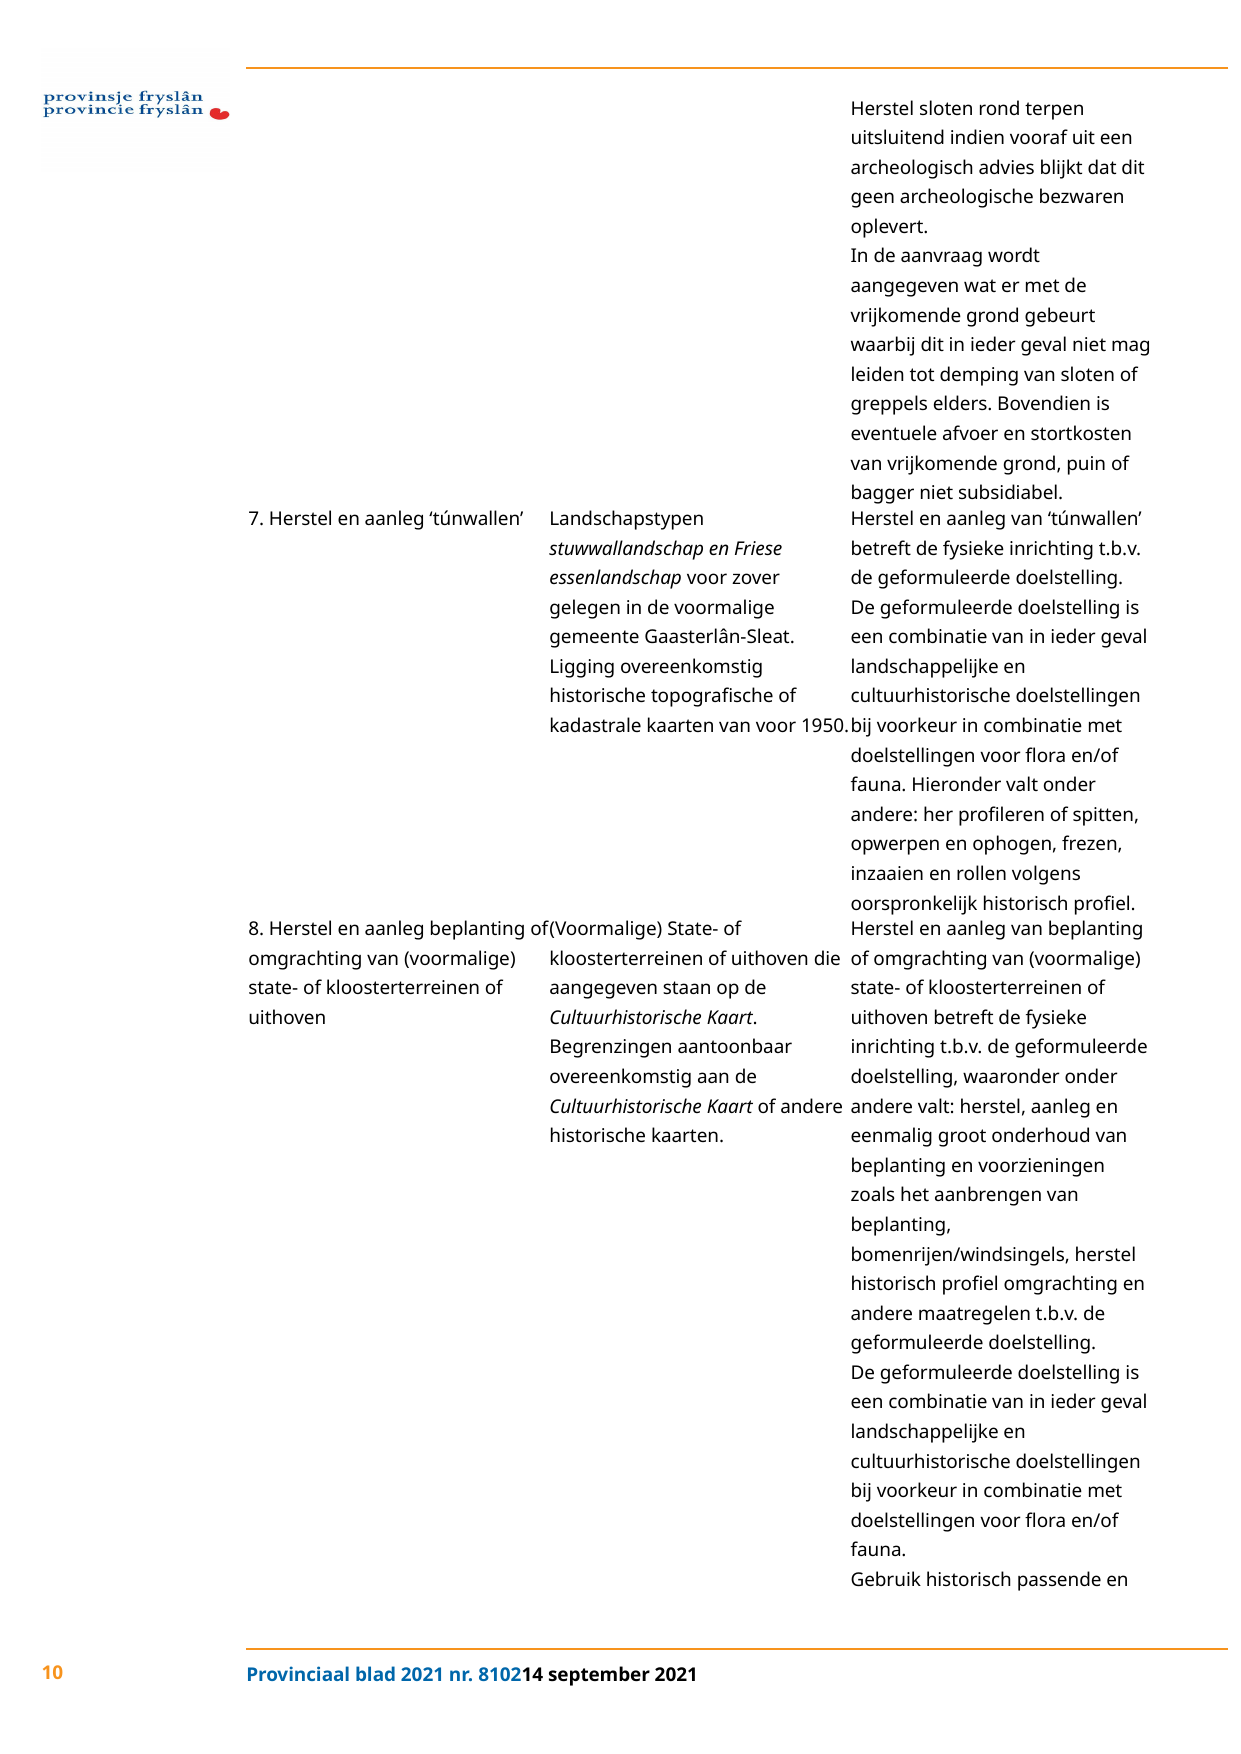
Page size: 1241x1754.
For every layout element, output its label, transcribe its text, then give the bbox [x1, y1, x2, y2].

table_cell (Voormalige) State- of kloosterterreinen of uithoven die aangegeven staan op de Cultuurhistorische Kaart. Begrenzingen aantoonbaar overeenkomstig aan de Cultuurhistorische Kaart of andere historische kaarten. [549, 915, 850, 1592]
table_cell 7. Herstel en aanleg ‘túnwallen’ [248, 505, 549, 915]
table_cell Herstel en aanleg van ‘túnwallen’ betreft de fysieke inrichting t.b.v. de geformuleerde doelstelling. De geformuleerde doelstelling is een combinatie van in ieder geval landschappelijke en cultuurhistorische doelstellingen bij voorkeur in combinatie met doelstellingen voor flora en/of fauna. Hieronder valt onder andere: her profileren of spitten, opwerpen en ophogen, frezen, inzaaien en rollen volgens oorspronkelijk historisch profiel. [850, 505, 1152, 915]
table_cell [248, 95, 549, 505]
table_cell Herstel sloten rond terpen uitsluitend indien vooraf uit een archeologisch advies blijkt dat dit geen archeologische bezwaren oplevert. In de aanvraag wordt aangegeven wat er met de vrijkomende grond gebeurt waarbij dit in ieder geval niet mag leiden tot demping van sloten of greppels elders. Bovendien is eventuele afvoer en stortkosten van vrijkomende grond, puin of bagger niet subsidiabel. [850, 95, 1152, 505]
table_cell [549, 95, 850, 505]
table_cell Herstel en aanleg van beplanting of omgrachting van (voormalige) state- of kloosterterreinen of uithoven betreft de fysieke inrichting t.b.v. de geformuleerde doelstelling, waaronder onder andere valt: herstel, aanleg en eenmalig groot onderhoud van beplanting en voorzieningen zoals het aanbrengen van beplanting, bomenrijen/windsingels, herstel historisch profiel omgrachting en andere maatregelen t.b.v. de geformuleerde doelstelling. De geformuleerde doelstelling is een combinatie van in ieder geval landschappelijke en cultuurhistorische doelstellingen bij voorkeur in combinatie met doelstellingen voor flora en/of fauna. Gebruik historisch passende en [850, 915, 1152, 1592]
table_cell Landschapstypen stuwwallandschap en Friese essenlandschap voor zover gelegen in de voormalige gemeente Gaasterlân-Sleat. Ligging overeenkomstig historische topografische of kadastrale kaarten van voor 1950. [549, 505, 850, 915]
table_cell 8. Herstel en aanleg beplanting of omgrachting van (voormalige) state- of kloosterterreinen of uithoven [248, 915, 549, 1592]
picture [41, 47, 231, 172]
